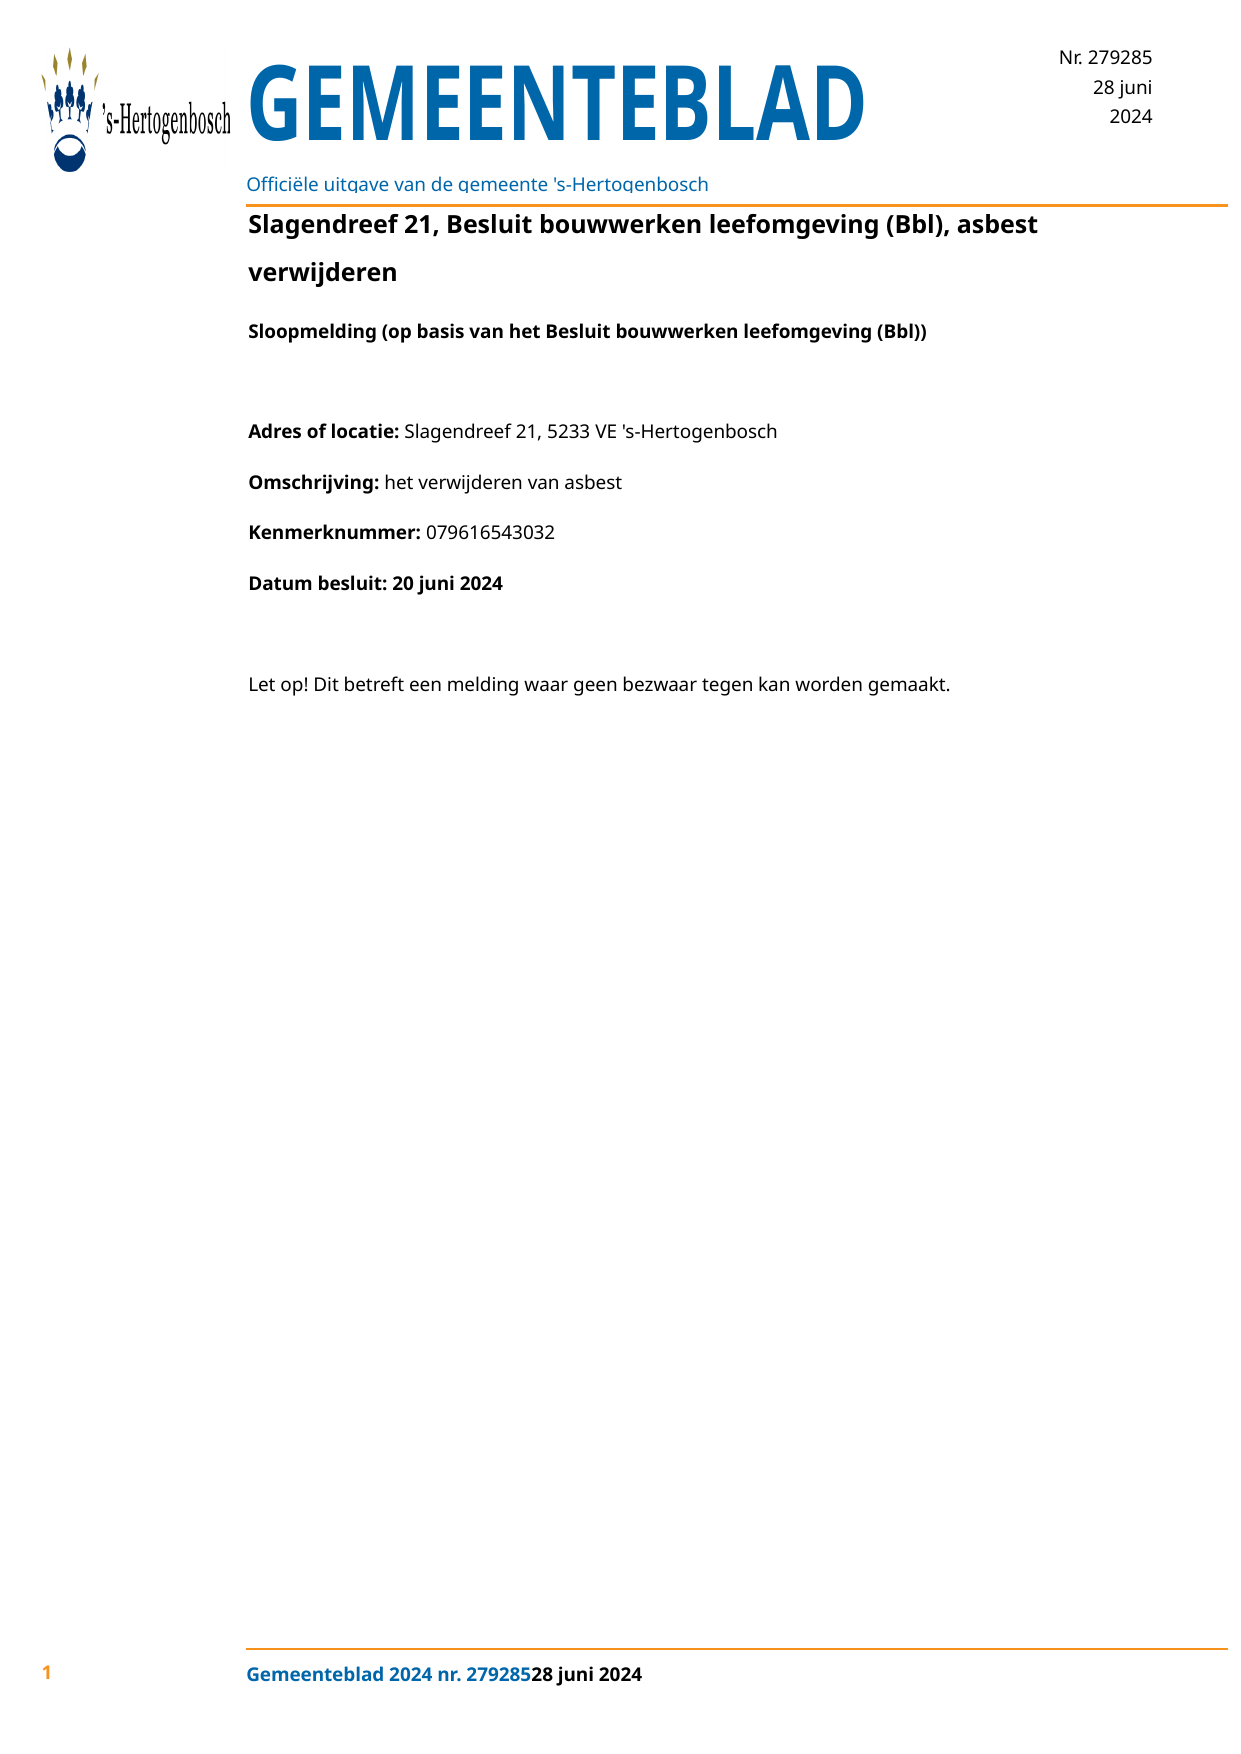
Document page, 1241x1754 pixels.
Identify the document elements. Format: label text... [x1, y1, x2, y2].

text Slagendreef 21, Besluit bouwwerken leefomgeving (Bbl), asbest verwijderen [248, 207, 1152, 288]
text Kenmerknummer: 079616543032 [248, 519, 1152, 545]
text Let op! Dit betreft een melding waar geen bezwaar tegen kan worden gemaakt. [248, 671, 1152, 697]
picture [41, 47, 231, 172]
text Adres of locatie: Slagendreef 21, 5233 VE 's-Hertogenbosch [248, 419, 1152, 444]
text Omschrijving: het verwijderen van asbest [248, 469, 1152, 495]
text Datum besluit: 20 juni 2024 [248, 570, 1152, 596]
text Sloopmelding (op basis van het Besluit bouwwerken leefomgeving (Bbl)) [248, 318, 1152, 344]
